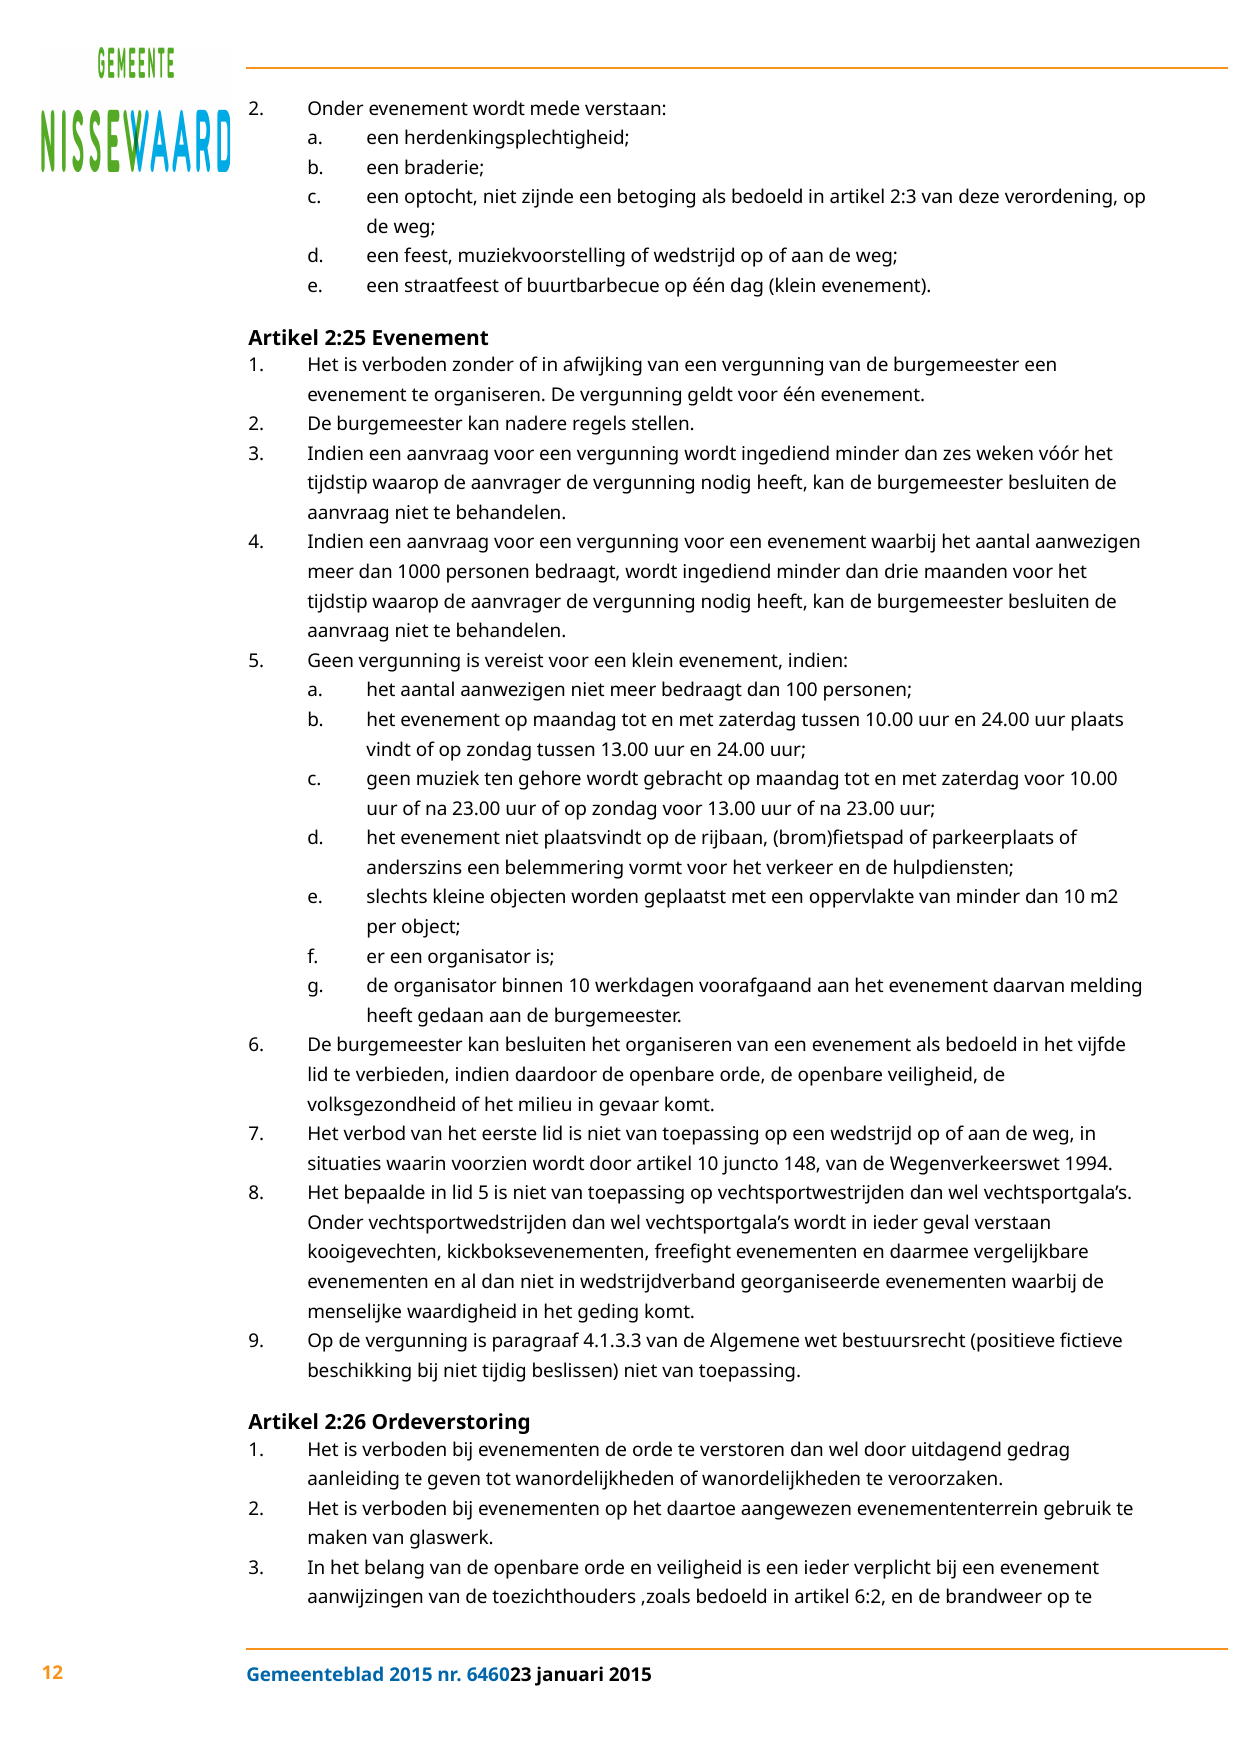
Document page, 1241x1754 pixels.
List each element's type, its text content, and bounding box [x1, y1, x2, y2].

list een straatfeest of buurtbarbecue op één dag (klein evenement). [307, 272, 1152, 298]
list slechts kleine objecten worden geplaatst met een oppervlakte van minder dan 10 m2 per object; [307, 884, 1152, 939]
list Op de vergunning is paragraaf 4.1.3.3 van de Algemene wet bestuursrecht (positieve fictieve beschikking bij niet tijdig beslissen) niet van toepassing. [248, 1327, 1152, 1383]
picture [154, 157, 165, 172]
list Het verbod van het eerste lid is niet van toepassing op een wedstrijd op of aan de weg, in situaties waarin voorzien wordt door artikel 10 juncto 148, van de Wegenverkeerswet 1994. [248, 1120, 1152, 1176]
list De burgemeester kan besluiten het organiseren van een evenement als bedoeld in het vijfde lid te verbieden, indien daardoor de openbare orde, de openbare veiligheid, de volksgezondheid of het milieu in gevaar komt. [248, 1032, 1152, 1116]
text Artikel 2:26 Ordeverstoring [248, 1407, 1152, 1436]
list een feest, muziekvoorstelling of wedstrijd op of aan de weg; [307, 243, 1152, 268]
list Het bepaalde in lid 5 is niet van toepassing op vechtsportwestrijden dan wel vechtsportgala’s. Onder vechtsportwedstrijden dan wel vechtsportgala’s wordt in ieder geval verstaan kooigevechten, kickboksevenementen, freefight evenementen en daarmee vergelijkbare evenementen en al dan niet in wedstrijdverband georganiseerde evenementen waarbij de menselijke waardigheid in het geding komt. [248, 1179, 1152, 1323]
picture [201, 122, 206, 138]
picture [41, 47, 231, 172]
list een braderie; [307, 154, 1152, 180]
list Het is verboden bij evenementen de orde te verstoren dan wel door uitdagend gedrag aanleiding te geven tot wanordelijkheden of wanordelijkheden te veroorzaken. [248, 1436, 1152, 1491]
list Geen vergunning is vereist voor een klein evenement, indien: [248, 647, 1152, 673]
list de organisator binnen 10 werkdagen voorafgaand aan het evenement daarvan melding heeft gedaan aan de burgemeester. [307, 972, 1152, 1028]
picture [222, 122, 227, 160]
list het evenement niet plaatsvindt op de rijbaan, (brom)fietspad of parkeerplaats of anderszins een belemmering vormt voor het verkeer en de hulpdiensten; [307, 824, 1152, 880]
list een optocht, niet zijnde een betoging als bedoeld in artikel 2:3 van deze verordening, op de weg; [307, 183, 1152, 239]
list Het is verboden zonder of in afwijking van een vergunning van de burgemeester een evenement te organiseren. De vergunning geldt voor één evenement. [248, 351, 1152, 406]
list De burgemeester kan nadere regels stellen. [248, 410, 1152, 436]
list In het belang van de openbare orde en veiligheid is een ieder verplicht bij een evenement aanwijzingen van de toezichthouders ,zoals bedoeld in artikel 6:2, en de brandweer op te [248, 1554, 1152, 1609]
list een herdenkingsplechtigheid; [307, 124, 1152, 150]
list Het is verboden bij evenementen op het daartoe aangewezen evenemententerrein gebruik te maken van glaswerk. [248, 1495, 1152, 1550]
text Artikel 2:25 Evenement [248, 323, 1152, 351]
list het aantal aanwezigen niet meer bedraagt dan 100 personen; [307, 677, 1152, 702]
list Indien een aanvraag voor een vergunning voor een evenement waarbij het aantal aanwezigen meer dan 1000 personen bedraagt, wordt ingediend minder dan drie maanden voor het tijdstip waarop de aanvrager de vergunning nodig heeft, kan de burgemeester besluiten de aanvraag niet te behandelen. [248, 529, 1152, 643]
list er een organisator is; [307, 943, 1152, 968]
picture [200, 151, 206, 172]
list Indien een aanvraag voor een vergunning wordt ingediend minder dan zes weken vóór het tijdstip waarop de aanvrager de vergunning nodig heeft, kan de burgemeester besluiten de aanvraag niet te behandelen. [248, 440, 1152, 525]
list Onder evenement wordt mede verstaan: [248, 95, 1152, 121]
list geen muziek ten gehore wordt gebracht op maandag tot en met zaterdag voor 10.00 uur of na 23.00 uur of op zondag voor 13.00 uur of na 23.00 uur; [307, 765, 1152, 821]
list het evenement op maandag tot en met zaterdag tussen 10.00 uur en 24.00 uur plaats vindt of op zondag tussen 13.00 uur en 24.00 uur; [307, 706, 1152, 761]
picture [176, 157, 187, 172]
